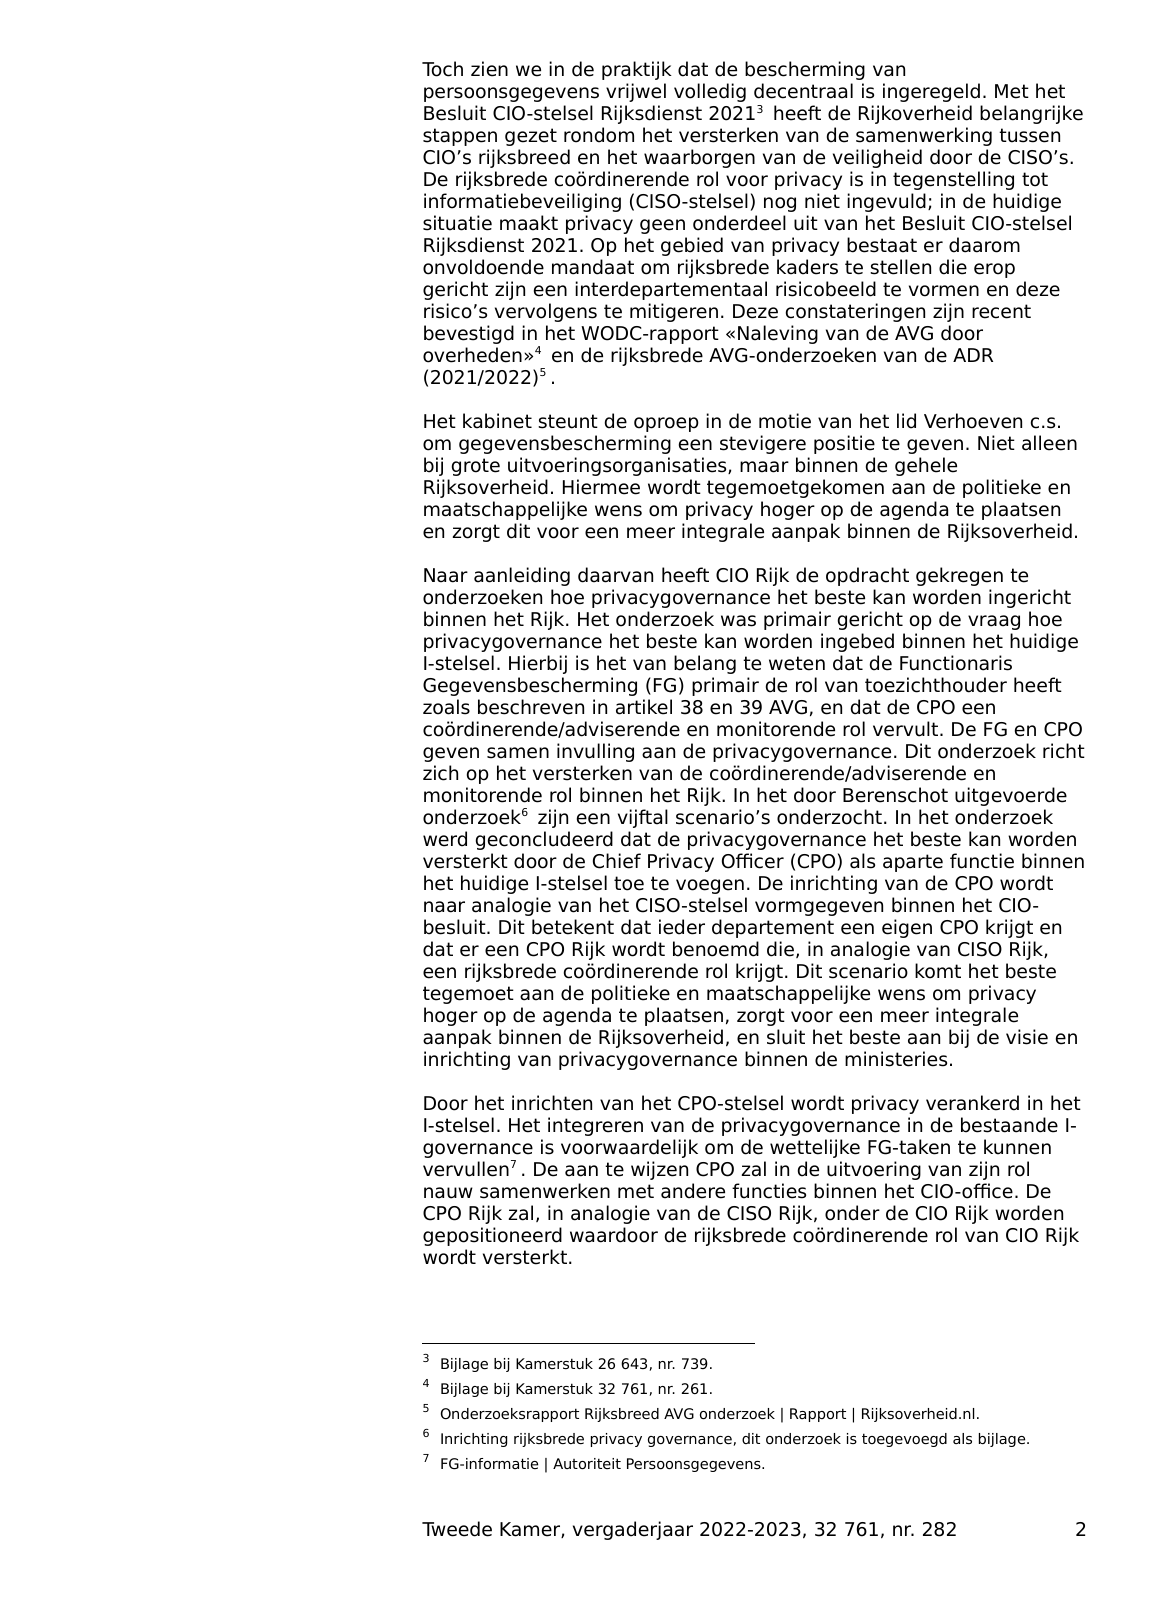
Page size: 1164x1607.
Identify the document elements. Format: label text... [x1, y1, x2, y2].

text FG-informatie | Autoriteit Persoonsgegevens. [422, 1452, 1087, 1474]
text Onderzoeksrapport Rijksbreed AVG onderzoek | Rapport | Rijksoverheid.nl. [422, 1402, 1087, 1424]
text Bijlage bij Kamerstuk 32 761, nr. 261. [422, 1377, 1087, 1399]
text Naar aanleiding daarvan heeft CIO Rijk de opdracht gekregen te onderzoeken hoe privacygovernance het beste kan worden ingericht binnen het Rijk. Het onderzoek was primair gericht op de vraag hoe privacygovernance het beste kan worden ingebed binnen het huidige I-stelsel. Hierbij is het van belang te weten dat de Functionaris Gegevensbescherming (FG) primair de rol van toezichthouder heeft zoals beschreven in artikel 38 en 39 AVG, en dat de CPO een coördinerende/adviserende en monitorende rol vervult. De FG en CPO geven samen invulling aan de privacygovernance. Dit onderzoek richt zich op het versterken van de coördinerende/adviserende en monitorende rol binnen het Rijk. In het door Berenschot uitgevoerde onderzoek zijn een vijftal scenario’s onderzocht. In het onderzoek werd geconcludeerd dat de privacygovernance het beste kan worden versterkt door de Chief Privacy Officer (CPO) als aparte functie binnen het huidige I-stelsel toe te voegen. De inrichting van de CPO wordt naar analogie van het CISO-stelsel vormgegeven binnen het CIO-besluit. Dit betekent dat ieder departement een eigen CPO krijgt en dat er een CPO Rijk wordt benoemd die, in analogie van CISO Rijk, een rijksbrede coördinerende rol krijgt. Dit scenario komt het beste tegemoet aan de politieke en maatschappelijke wens om privacy hoger op de agenda te plaatsen, zorgt voor een meer integrale aanpak binnen de Rijksoverheid, en sluit het beste aan bij de visie en inrichting van privacygovernance binnen de ministeries. [422, 565, 1087, 1071]
text Het kabinet steunt de oproep in de motie van het lid Verhoeven c.s. om gegevensbescherming een stevigere positie te geven. Niet alleen bij grote uitvoeringsorganisaties, maar binnen de gehele Rijksoverheid. Hiermee wordt tegemoetgekomen aan de politieke en maatschappelijke wens om privacy hoger op de agenda te plaatsen en zorgt dit voor een meer integrale aanpak binnen de Rijksoverheid. [422, 411, 1087, 543]
text Inrichting rijksbrede privacy governance, dit onderzoek is toegevoegd als bijlage. [422, 1427, 1087, 1449]
text Door het inrichten van het CPO-stelsel wordt privacy verankerd in het I-stelsel. Het integreren van de privacygovernance in de bestaande I-governance is voorwaardelijk om de wettelijke FG-taken te kunnen vervullen. De aan te wijzen CPO zal in de uitvoering van zijn rol nauw samenwerken met andere functies binnen het CIO-office. De CPO Rijk zal, in analogie van de CISO Rijk, onder de CIO Rijk worden gepositioneerd waardoor de rijksbrede coördinerende rol van CIO Rijk wordt versterkt. [422, 1093, 1087, 1268]
text Bijlage bij Kamerstuk 26 643, nr. 739. [422, 1352, 1087, 1374]
text Toch zien we in de praktijk dat de bescherming van persoonsgegevens vrijwel volledig decentraal is ingeregeld. Met het Besluit CIO-stelsel Rijksdienst 2021 heeft de Rijkoverheid belangrijke stappen gezet rondom het versterken van de samenwerking tussen CIO’s rijksbreed en het waarborgen van de veiligheid door de CISO’s. De rijksbrede coördinerende rol voor privacy is in tegenstelling tot informatiebeveiliging (CISO-stelsel) nog niet ingevuld; in de huidige situatie maakt privacy geen onderdeel uit van het Besluit CIO-stelsel Rijksdienst 2021. Op het gebied van privacy bestaat er daarom onvoldoende mandaat om rijksbrede kaders te stellen die erop gericht zijn een interdepartementaal risicobeeld te vormen en deze risico’s vervolgens te mitigeren. Deze constateringen zijn recent bevestigd in het WODC-rapport «Naleving van de AVG door overheden» en de rijksbrede AVG-onderzoeken van de ADR (2021/2022). [422, 59, 1087, 389]
